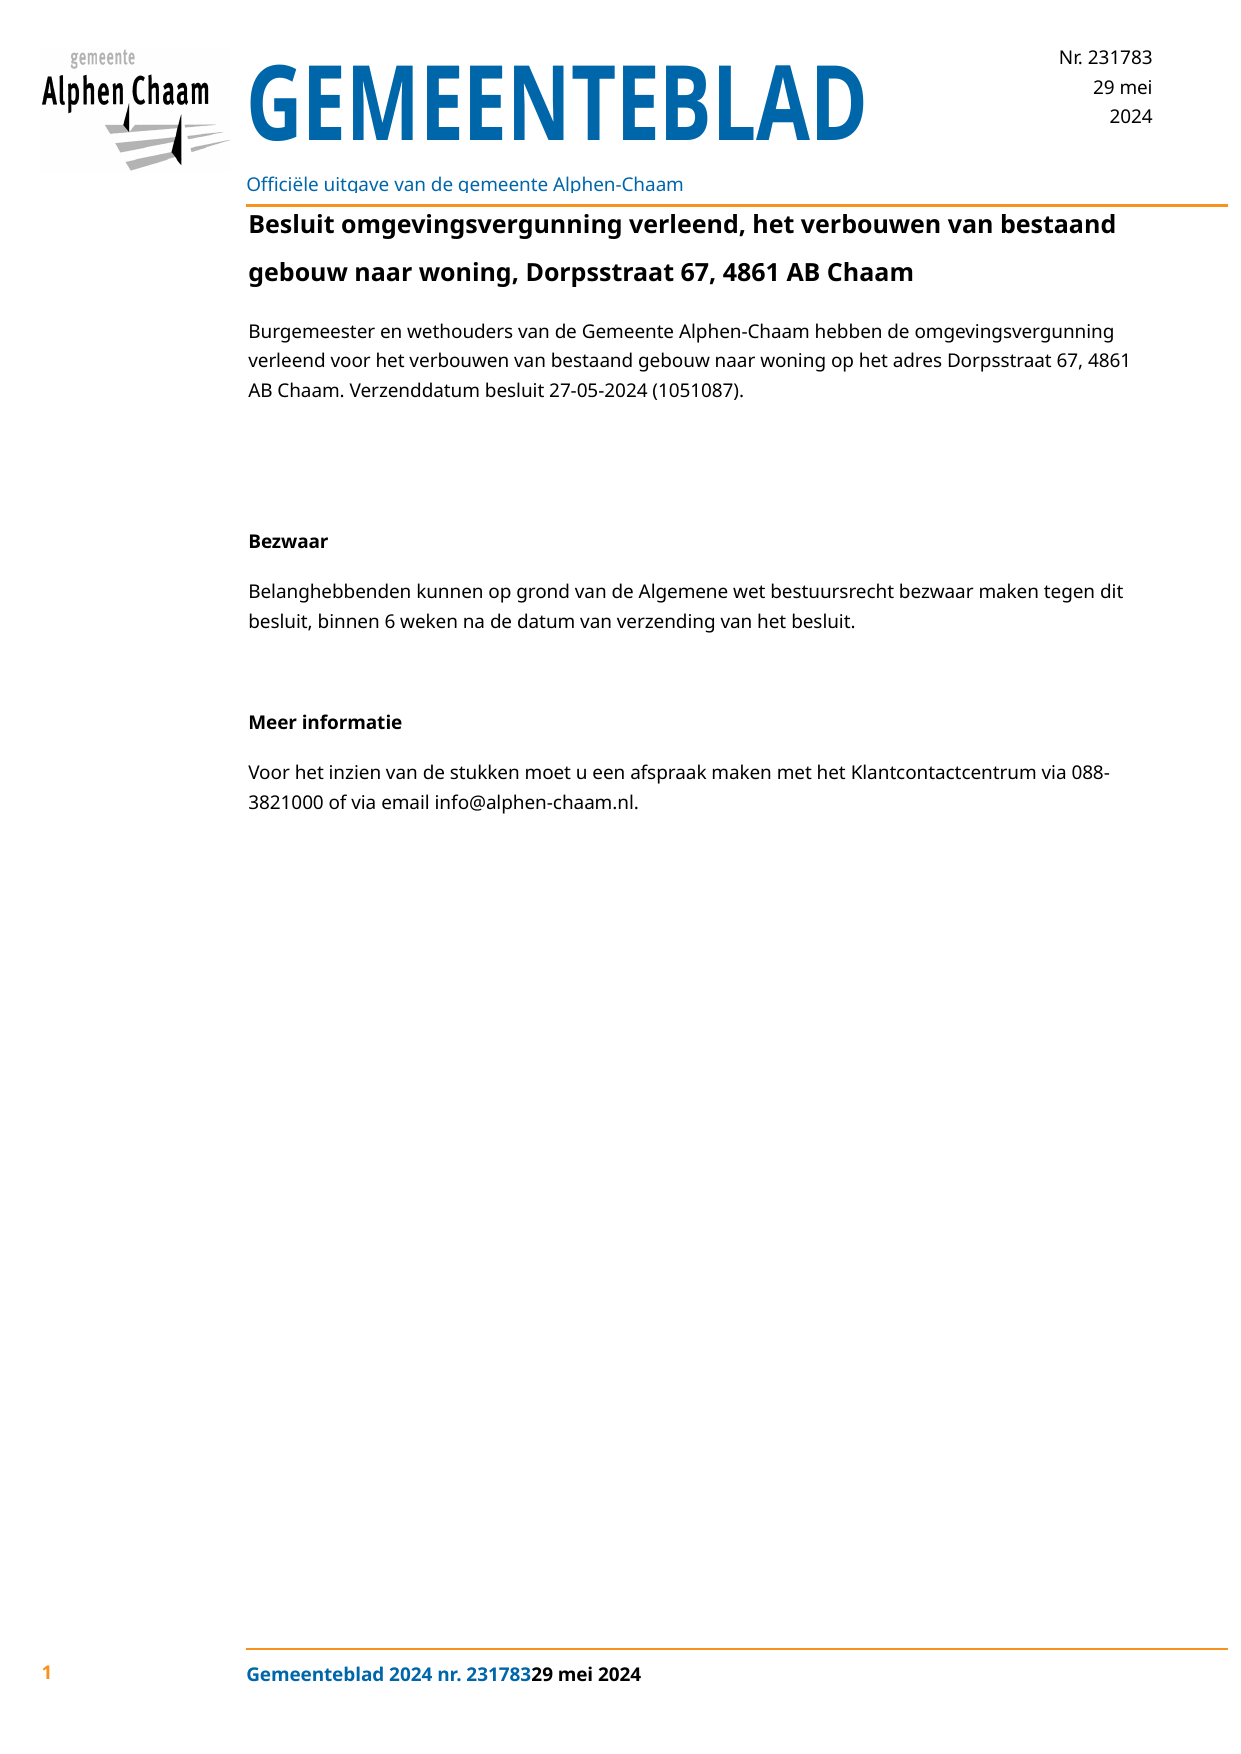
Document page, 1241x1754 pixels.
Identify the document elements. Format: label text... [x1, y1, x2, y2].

text Belanghebbenden kunnen op grond van de Algemene wet bestuursrecht bezwaar maken tegen dit besluit, binnen 6 weken na de datum van verzending van het besluit. [248, 579, 1152, 634]
text Bezwaar [248, 528, 1152, 554]
text Besluit omgevingsvergunning verleend, het verbouwen van bestaand gebouw naar woning, Dorpsstraat 67, 4861 AB Chaam [248, 207, 1152, 288]
text Voor het inzien van de stukken moet u een afspraak maken met het Klantcontactcentrum via 088-3821000 of via email info@alphen-chaam.nl. [248, 759, 1152, 815]
text Meer informatie [248, 709, 1152, 735]
picture [41, 47, 231, 172]
text Burgemeester en wethouders van de Gemeente Alphen-Chaam hebben de omgevingsvergunning verleend voor het verbouwen van bestaand gebouw naar woning op het adres Dorpsstraat 67, 4861 AB Chaam. Verzenddatum besluit 27-05-2024 (1051087). [248, 318, 1152, 403]
